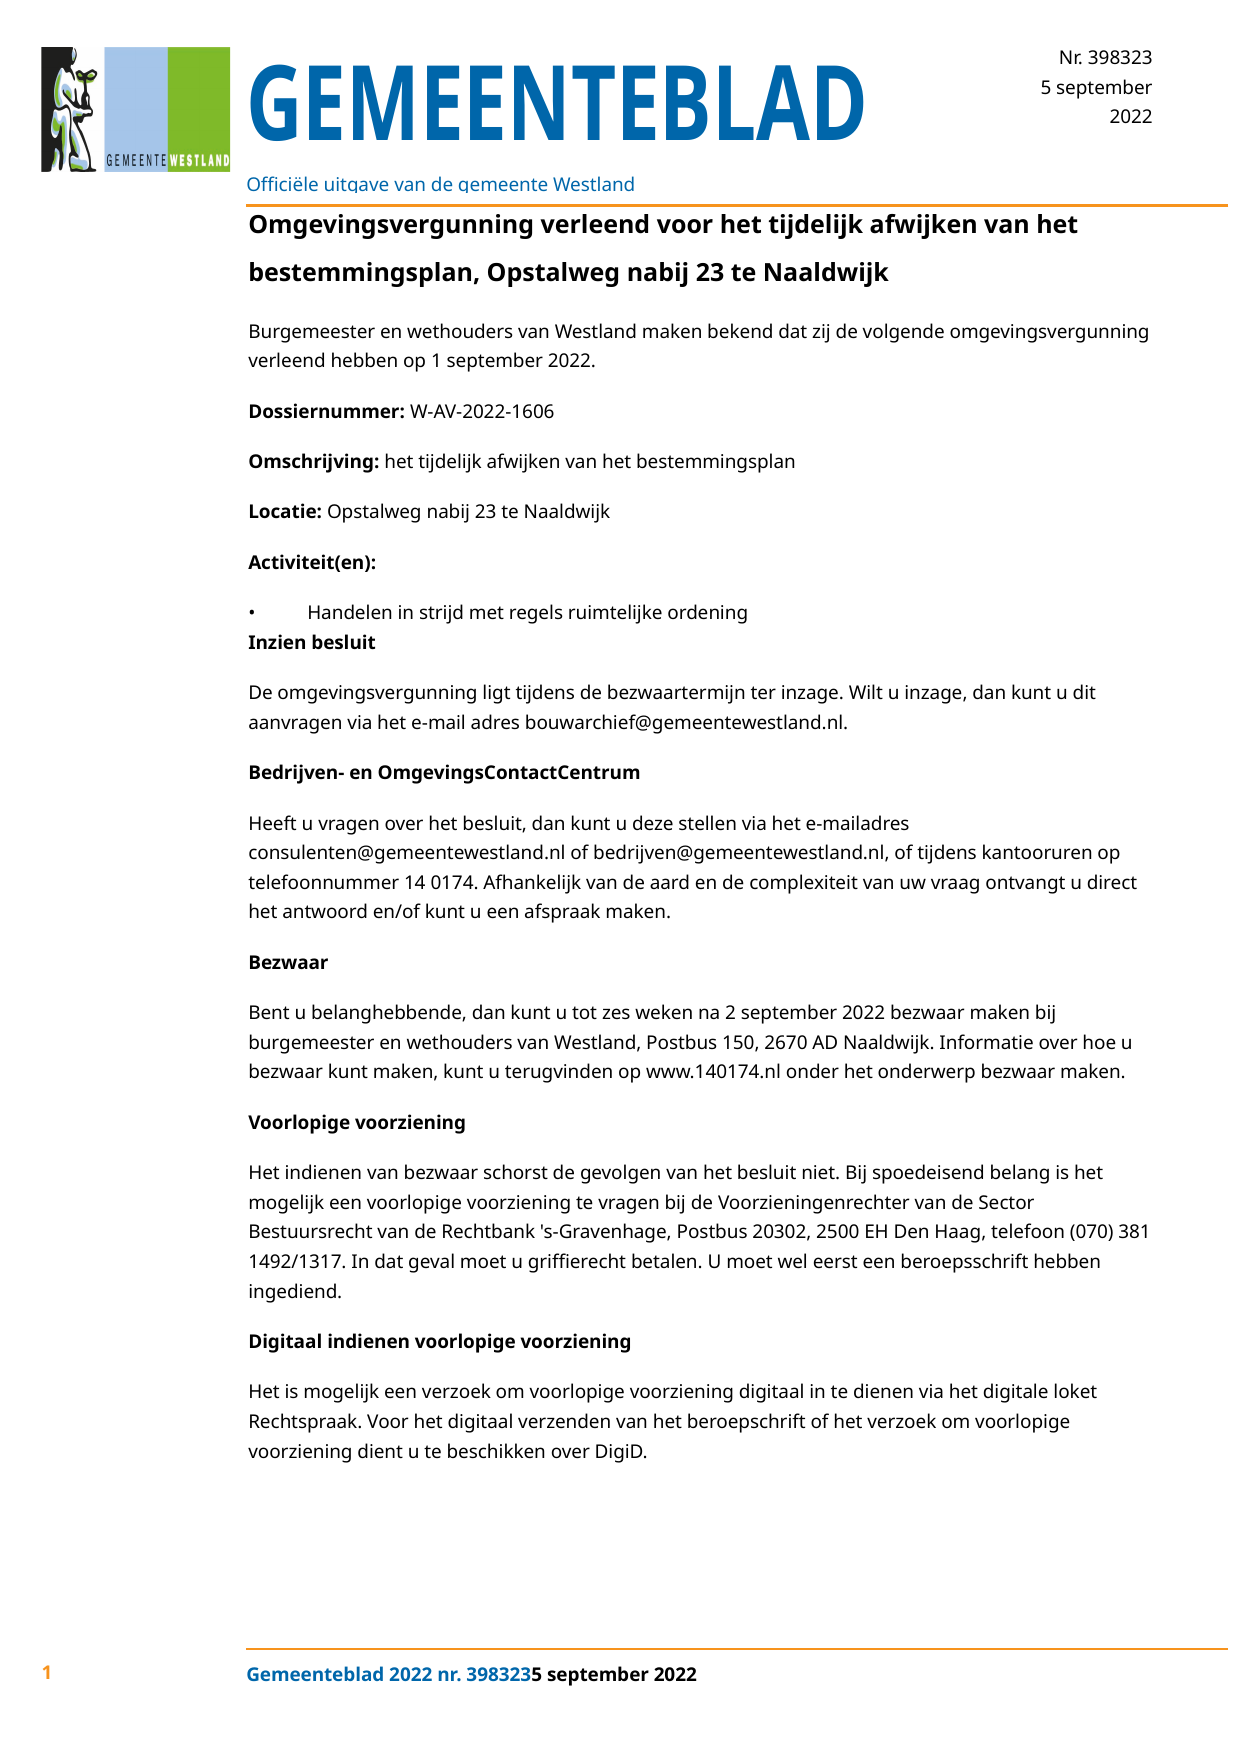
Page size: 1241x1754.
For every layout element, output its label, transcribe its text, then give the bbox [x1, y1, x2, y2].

text Bedrijven- en OmgevingsContactCentrum [248, 759, 1152, 785]
text Heeft u vragen over het besluit, dan kunt u deze stellen via het e-mailadres consulenten@gemeentewestland.nl of bedrijven@gemeentewestland.nl, of tijdens kantooruren op telefoonnummer 14 0174. Afhankelijk van de aard en de complexiteit van uw vraag ontvangt u direct het antwoord en/of kunt u een afspraak maken. [248, 810, 1152, 924]
text Activiteit(en): [248, 549, 1152, 575]
text Het is mogelijk een verzoek om voorlopige voorziening digitaal in te dienen via het digitale loket Rechtspraak. Voor het digitaal verzenden van het beroepschrift of het verzoek om voorlopige voorziening dient u te beschikken over DigiD. [248, 1379, 1152, 1464]
text Inzien besluit [248, 629, 1152, 655]
picture [41, 47, 231, 172]
text Bezwaar [248, 949, 1152, 975]
text Burgemeester en wethouders van Westland maken bekend dat zij de volgende omgevingsvergunning verleend hebben op 1 september 2022. [248, 318, 1152, 373]
text Omgevingsvergunning verleend voor het tijdelijk afwijken van het bestemmingsplan, Opstalweg nabij 23 te Naaldwijk [248, 207, 1152, 288]
text Dossiernummer: W-AV-2022-1606 [248, 398, 1152, 424]
text Voorlopige voorziening [248, 1109, 1152, 1135]
text Omschrijving: het tijdelijk afwijken van het bestemmingsplan [248, 448, 1152, 474]
text Bent u belanghebbende, dan kunt u tot zes weken na 2 september 2022 bezwaar maken bij burgemeester en wethouders van Westland, Postbus 150, 2670 AD Naaldwijk. Informatie over hoe u bezwaar kunt maken, kunt u terugvinden op www.140174.nl onder het onderwerp bezwaar maken. [248, 999, 1152, 1084]
text De omgevingsvergunning ligt tijdens de bezwaartermijn ter inzage. Wilt u inzage, dan kunt u dit aanvragen via het e-mail adres bouwarchief@gemeentewestland.nl. [248, 679, 1152, 735]
text Het indienen van bezwaar schorst de gevolgen van het besluit niet. Bij spoedeisend belang is het mogelijk een voorlopige voorziening te vragen bij de Voorzieningenrechter van de Sector Bestuursrecht van de Rechtbank 's-Gravenhage, Postbus 20302, 2500 EH Den Haag, telefoon (070) 381 1492/1317. In dat geval moet u griffierecht betalen. U moet wel eerst een beroepsschrift hebben ingediend. [248, 1159, 1152, 1304]
text Digitaal indienen voorlopige voorziening [248, 1328, 1152, 1354]
list Handelen in strijd met regels ruimtelijke ordening [248, 599, 1152, 625]
text Locatie: Opstalweg nabij 23 te Naaldwijk [248, 499, 1152, 524]
